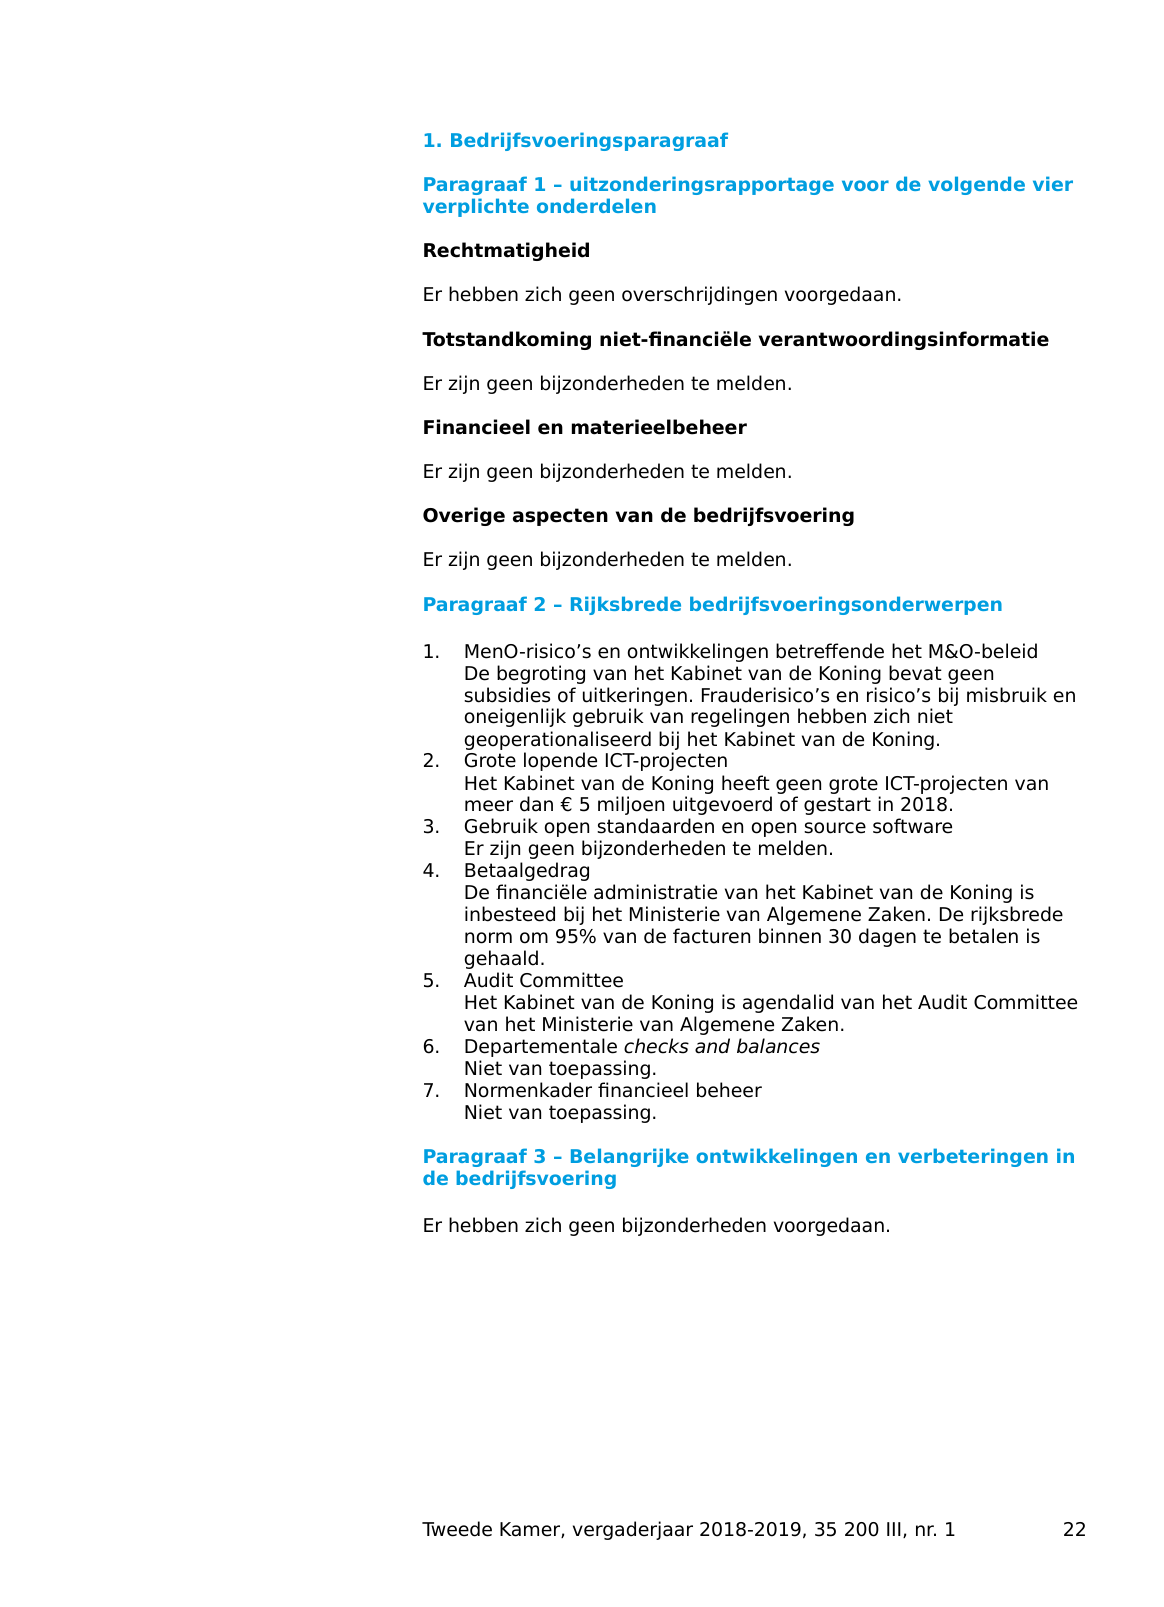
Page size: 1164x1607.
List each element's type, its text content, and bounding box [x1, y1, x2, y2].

text 6. Departementale checks and balances [422, 1036, 1087, 1058]
subtitle Totstandkoming niet-financiële verantwoordingsinformatie [422, 328, 1087, 351]
subtitle Paragraaf 1 – uitzonderingsrapportage voor de volgende vier verplichte onderdelen [422, 174, 1087, 218]
text Er zijn geen bijzonderheden te melden. [422, 461, 1087, 483]
subtitle Rechtmatigheid [422, 240, 1087, 262]
subtitle Paragraaf 3 – Belangrijke ontwikkelingen en verbeteringen in de bedrijfsvoering [422, 1146, 1087, 1190]
text 4. Betaalgedrag [422, 860, 1087, 882]
text Het Kabinet van de Koning heeft geen grote ICT-projecten van meer dan € 5 miljoen uitgevoerd of gestart in 2018. [464, 772, 1087, 816]
text 1. MenO-risico’s en ontwikkelingen betreffende het M&O-beleid [422, 641, 1087, 662]
text De financiële administratie van het Kabinet van de Koning is inbesteed bij het Ministerie van Algemene Zaken. De rijksbrede norm om 95% van de facturen binnen 30 dagen te betalen is gehaald. [464, 882, 1087, 970]
text Niet van toepassing. [464, 1102, 1087, 1124]
text Er zijn geen bijzonderheden te melden. [422, 373, 1087, 395]
text Er zijn geen bijzonderheden te melden. [464, 838, 1087, 860]
subtitle Paragraaf 2 – Rijksbrede bedrijfsvoeringsonderwerpen [422, 593, 1087, 616]
text De begroting van het Kabinet van de Koning bevat geen subsidies of uitkeringen. Frauderisico’s en risico’s bij misbruik en oneigenlijk gebruik van regelingen hebben zich niet geoperationaliseerd bij het Kabinet van de Koning. [464, 662, 1087, 750]
text Er hebben zich geen overschrijdingen voorgedaan. [422, 284, 1087, 306]
text 7. Normenkader financieel beheer [422, 1080, 1087, 1102]
subtitle 1. Bedrijfsvoeringsparagraaf [422, 130, 1087, 152]
text 5. Audit Committee [422, 970, 1087, 992]
subtitle Financieel en materieelbeheer [422, 417, 1087, 439]
text Er hebben zich geen bijzonderheden voorgedaan. [422, 1215, 1087, 1237]
text 3. Gebruik open standaarden en open source software [422, 816, 1087, 838]
text Het Kabinet van de Koning is agendalid van het Audit Committee van het Ministerie van Algemene Zaken. [464, 992, 1087, 1036]
text 2. Grote lopende ICT-projecten [422, 750, 1087, 772]
text Niet van toepassing. [464, 1058, 1087, 1080]
text Er zijn geen bijzonderheden te melden. [422, 549, 1087, 571]
subtitle Overige aspecten van de bedrijfsvoering [422, 505, 1087, 527]
